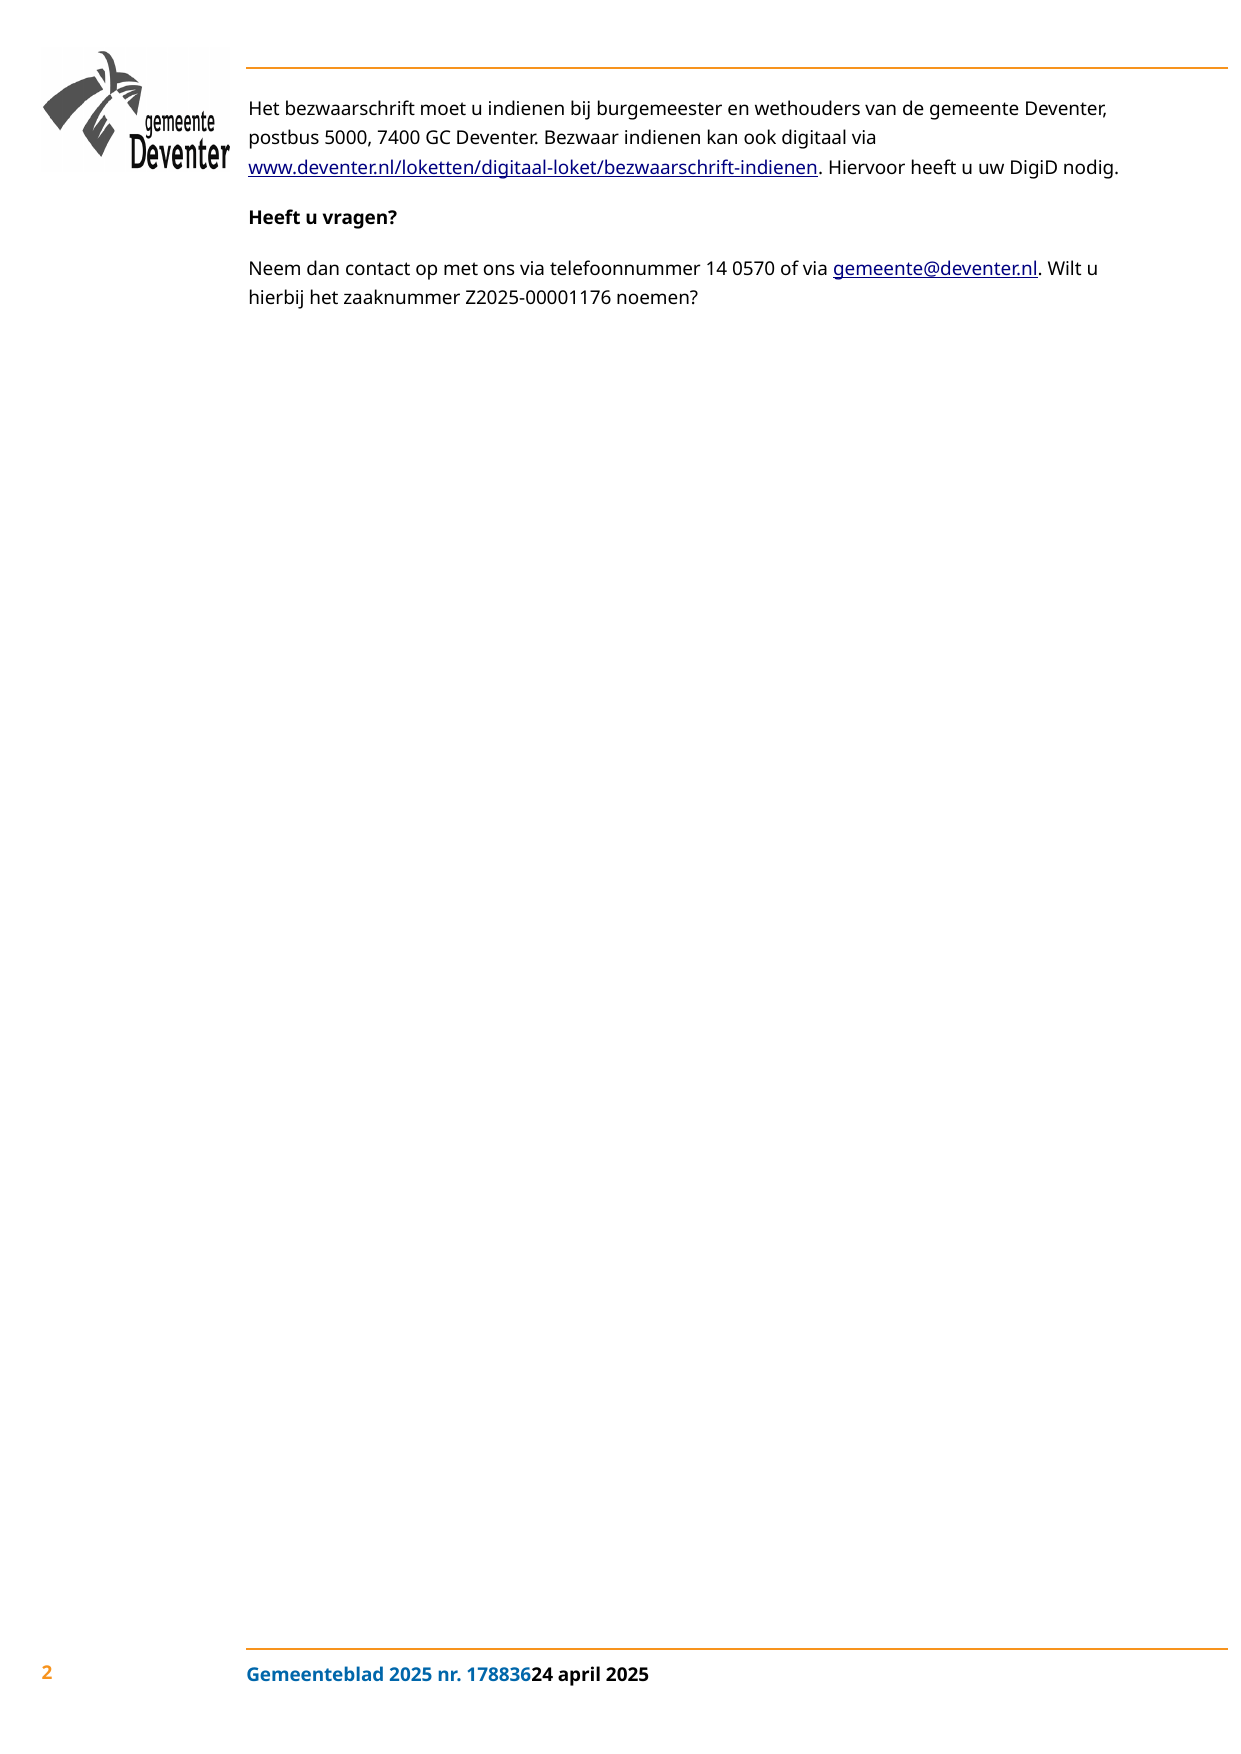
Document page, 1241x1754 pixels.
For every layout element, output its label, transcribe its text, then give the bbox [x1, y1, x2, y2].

text Heeft u vragen? [248, 204, 1152, 230]
text Neem dan contact op met ons via telefoonnummer 14 0570 of via gemeente@deventer.nl. Wilt u hierbij het zaaknummer Z2025-00001176 noemen? [248, 255, 1152, 310]
picture [41, 47, 231, 172]
text Het bezwaarschrift moet u indienen bij burgemeester en wethouders van de gemeente Deventer, postbus 5000, 7400 GC Deventer. Bezwaar indienen kan ook digitaal via www.deventer.nl/loketten/digitaal-loket/bezwaarschrift-indienen. Hiervoor heeft u uw DigiD nodig. [248, 95, 1152, 180]
